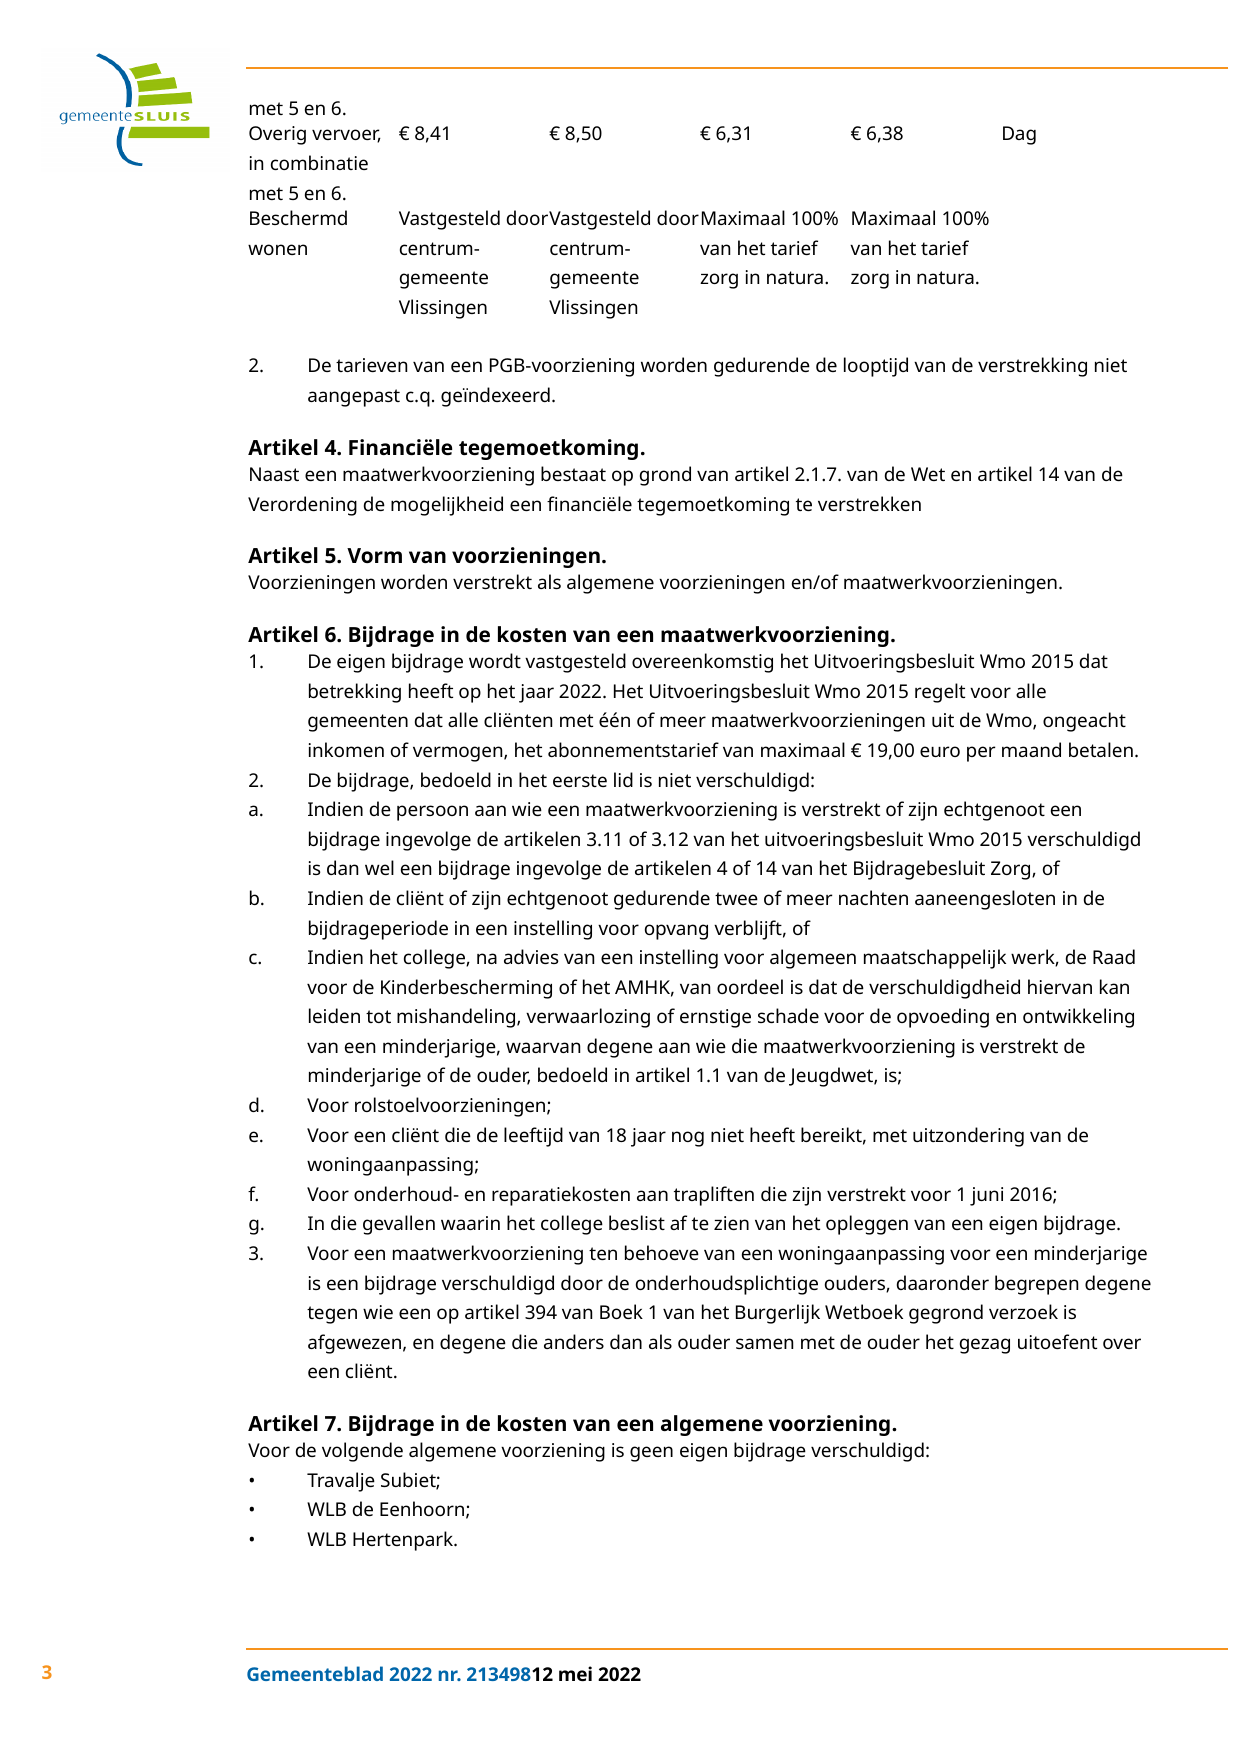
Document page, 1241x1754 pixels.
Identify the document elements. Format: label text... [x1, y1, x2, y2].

list Indien de persoon aan wie een maatwerkvoorziening is verstrekt of zijn echtgenoot een bijdrage ingevolge de artikelen 3.11 of 3.12 van het uitvoeringsbesluit Wmo 2015 verschuldigd is dan wel een bijdrage ingevolge de artikelen 4 of 14 van het Bijdragebesluit Zorg, of [248, 796, 1152, 881]
text Naast een maatwerkvoorziening bestaat op grond van artikel 2.1.7. van de Wet en artikel 14 van de Verordening de mogelijkheid een financiële tegemoetkoming te verstrekken [248, 461, 1152, 516]
table_cell € 6,38 [850, 121, 1001, 205]
list De bijdrage, bedoeld in het eerste lid is niet verschuldigd: [248, 767, 1152, 792]
list De tarieven van een PGB-voorziening worden gedurende de looptijd van de verstrekking niet aangepast c.q. geïndexeerd. [248, 353, 1152, 408]
text Voor de volgende algemene voorziening is geen eigen bijdrage verschuldigd: [248, 1437, 1152, 1463]
text Voorzieningen worden verstrekt als algemene voorzieningen en/of maatwerkvoorzieningen. [248, 569, 1152, 595]
list Voor rolstoelvoorzieningen; [248, 1092, 1152, 1118]
table_cell Maximaal 100% van het tarief zorg in natura. [850, 205, 1001, 320]
list WLB de Eenhoorn; [248, 1496, 1152, 1522]
table_cell met 5 en 6. [248, 95, 398, 121]
table_cell [1001, 95, 1152, 121]
list In die gevallen waarin het college beslist af te zien van het opleggen van een eigen bijdrage. [248, 1211, 1152, 1236]
table_cell [700, 95, 850, 121]
table_cell [1001, 205, 1152, 320]
picture [41, 47, 231, 172]
list Voor een cliënt die de leeftijd van 18 jaar nog niet heeft bereikt, met uitzondering van de woningaanpassing; [248, 1122, 1152, 1177]
table_cell Overig vervoer, in combinatie met 5 en 6. [248, 121, 398, 205]
list Indien de cliënt of zijn echtgenoot gedurende twee of meer nachten aaneengesloten in de bijdrageperiode in een instelling voor opvang verblijft, of [248, 885, 1152, 940]
table_cell [549, 95, 700, 121]
table_cell [850, 95, 1001, 121]
list Travalje Subiet; [248, 1467, 1152, 1493]
list Indien het college, na advies van een instelling voor algemeen maatschappelijk werk, de Raad voor de Kinderbescherming of het AMHK, van oordeel is dat de verschuldigdheid hiervan kan leiden tot mishandeling, verwaarlozing of ernstige schade voor de opvoeding en ontwikkeling van een minderjarige, waarvan degene aan wie die maatwerkvoorziening is verstrekt de minderjarige of de ouder, bedoeld in artikel 1.1 van de Jeugdwet, is; [248, 944, 1152, 1088]
list Voor onderhoud- en reparatiekosten aan trapliften die zijn verstrekt voor 1 juni 2016; [248, 1181, 1152, 1207]
table_cell Beschermd wonen [248, 205, 398, 320]
list Voor een maatwerkvoorziening ten behoeve van een woningaanpassing voor een minderjarige is een bijdrage verschuldigd door de onderhoudsplichtige ouders, daaronder begrepen degene tegen wie een op artikel 394 van Boek 1 van het Burgerlijk Wetboek gegrond verzoek is afgewezen, en degene die anders dan als ouder samen met de ouder het gezag uitoefent over een cliënt. [248, 1240, 1152, 1384]
list De eigen bijdrage wordt vastgesteld overeenkomstig het Uitvoeringsbesluit Wmo 2015 dat betrekking heeft op het jaar 2022. Het Uitvoeringsbesluit Wmo 2015 regelt voor alle gemeenten dat alle cliënten met één of meer maatwerkvoorzieningen uit de Wmo, ongeacht inkomen of vermogen, het abonnementstarief van maximaal € 19,00 euro per maand betalen. [248, 648, 1152, 763]
table_cell € 8,50 [549, 121, 700, 205]
text Artikel 7. Bijdrage in de kosten van een algemene voorziening. [248, 1409, 1152, 1437]
table_cell € 6,31 [700, 121, 850, 205]
table_cell [399, 95, 549, 121]
table_cell Vastgesteld door centrum-gemeente Vlissingen [549, 205, 700, 320]
table_cell Dag [1001, 121, 1152, 205]
text Artikel 6. Bijdrage in de kosten van een maatwerkvoorziening. [248, 620, 1152, 648]
table_cell € 8,41 [399, 121, 549, 205]
text Artikel 5. Vorm van voorzieningen. [248, 541, 1152, 569]
text Artikel 4. Financiële tegemoetkoming. [248, 433, 1152, 461]
list WLB Hertenpark. [248, 1526, 1152, 1552]
table_cell Vastgesteld door centrum-gemeente Vlissingen [399, 205, 549, 320]
table_cell Maximaal 100% van het tarief zorg in natura. [700, 205, 850, 320]
